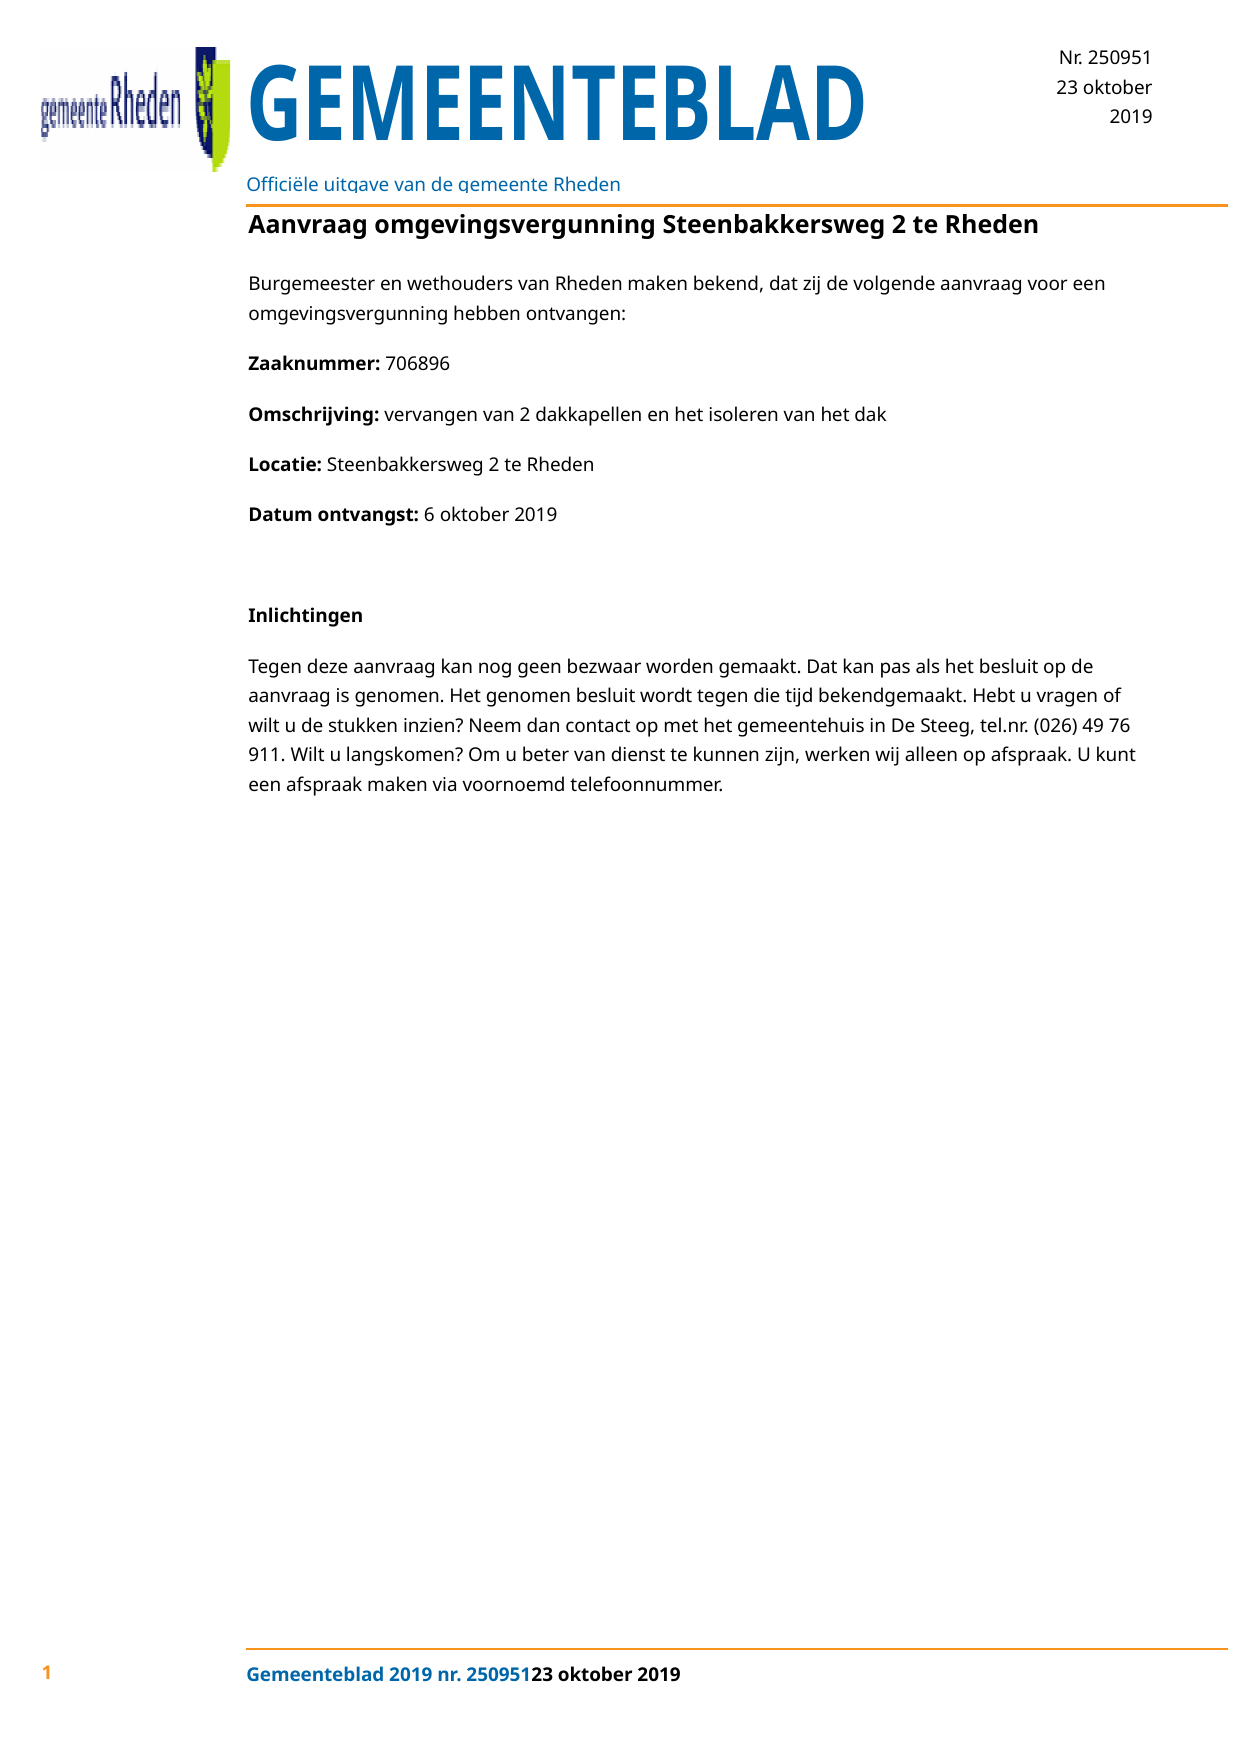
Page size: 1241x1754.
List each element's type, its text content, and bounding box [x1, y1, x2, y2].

text Tegen deze aanvraag kan nog geen bezwaar worden gemaakt. Dat kan pas als het besluit op de aanvraag is genomen. Het genomen besluit wordt tegen die tijd bekendgemaakt. Hebt u vragen of wilt u de stukken inzien? Neem dan contact op met het gemeentehuis in De Steeg, tel.nr. (026) 49 76 911. Wilt u langskomen? Om u beter van dienst te kunnen zijn, werken wij alleen op afspraak. U kunt een afspraak maken via voornoemd telefoonnummer. [248, 653, 1152, 797]
text Zaaknummer: 706896 [248, 350, 1152, 376]
text Aanvraag omgevingsvergunning Steenbakkersweg 2 te Rheden [248, 207, 1152, 241]
text Burgemeester en wethouders van Rheden maken bekend, dat zij de volgende aanvraag voor een omgevingsvergunning hebben ontvangen: [248, 270, 1152, 326]
text Omschrijving: vervangen van 2 dakkapellen en het isoleren van het dak [248, 401, 1152, 426]
text Inlichtingen [248, 602, 1152, 628]
picture [41, 47, 231, 172]
text Datum ontvangst: 6 oktober 2019 [248, 502, 1152, 527]
text Locatie: Steenbakkersweg 2 te Rheden [248, 451, 1152, 477]
